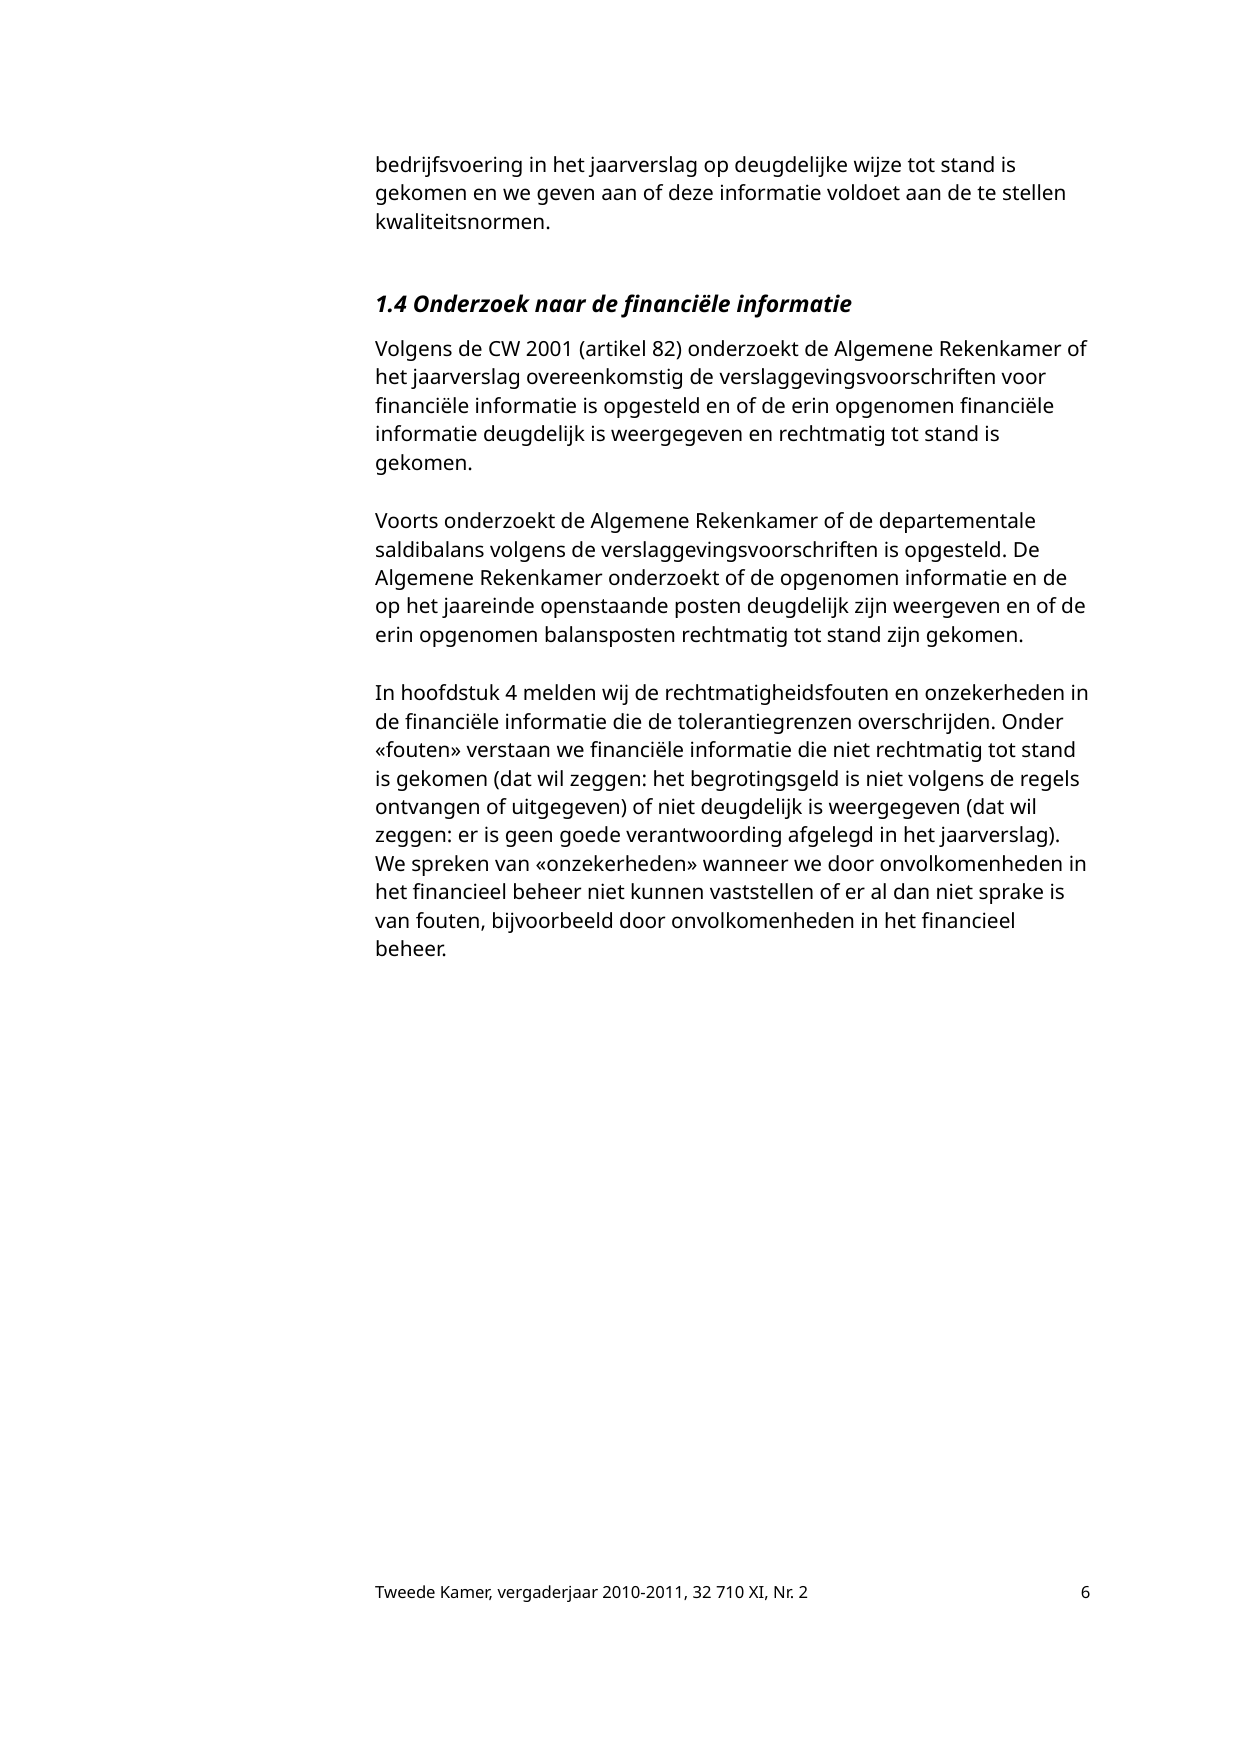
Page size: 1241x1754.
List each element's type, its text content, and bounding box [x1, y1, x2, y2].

text bedrijfsvoering in het jaarverslag op deugdelijke wijze tot stand is gekomen en we geven aan of deze informatie voldoet aan de te stellen kwaliteitsnormen. [375, 150, 1090, 235]
text In hoofdstuk 4 melden wij de rechtmatigheidsfouten en onzekerheden in de financiële informatie die de tolerantiegrenzen overschrijden. Onder «fouten» verstaan we financiële informatie die niet rechtmatig tot stand is gekomen (dat wil zeggen: het begrotingsgeld is niet volgens de regels ontvangen of uitgegeven) of niet deugdelijk is weergegeven (dat wil zeggen: er is geen goede verantwoording afgelegd in het jaarverslag). We spreken van «onzekerheden» wanneer we door onvolkomenheden in het financieel beheer niet kunnen vaststellen of er al dan niet sprake is van fouten, bijvoorbeeld door onvolkomenheden in het financieel beheer. [375, 678, 1090, 963]
subtitle 1.4 Onderzoek naar de financiële informatie [375, 288, 1090, 319]
text Volgens de CW 2001 (artikel 82) onderzoekt de Algemene Rekenkamer of het jaarverslag overeenkomstig de verslaggevingsvoorschriften voor financiële informatie is opgesteld en of de erin opgenomen financiële informatie deugdelijk is weergegeven en rechtmatig tot stand is gekomen. [375, 334, 1090, 476]
text Voorts onderzoekt de Algemene Rekenkamer of de departementale saldibalans volgens de verslaggevingsvoorschriften is opgesteld. De Algemene Rekenkamer onderzoekt of de opgenomen informatie en de op het jaareinde openstaande posten deugdelijk zijn weergeven en of de erin opgenomen balansposten rechtmatig tot stand zijn gekomen. [375, 506, 1090, 648]
